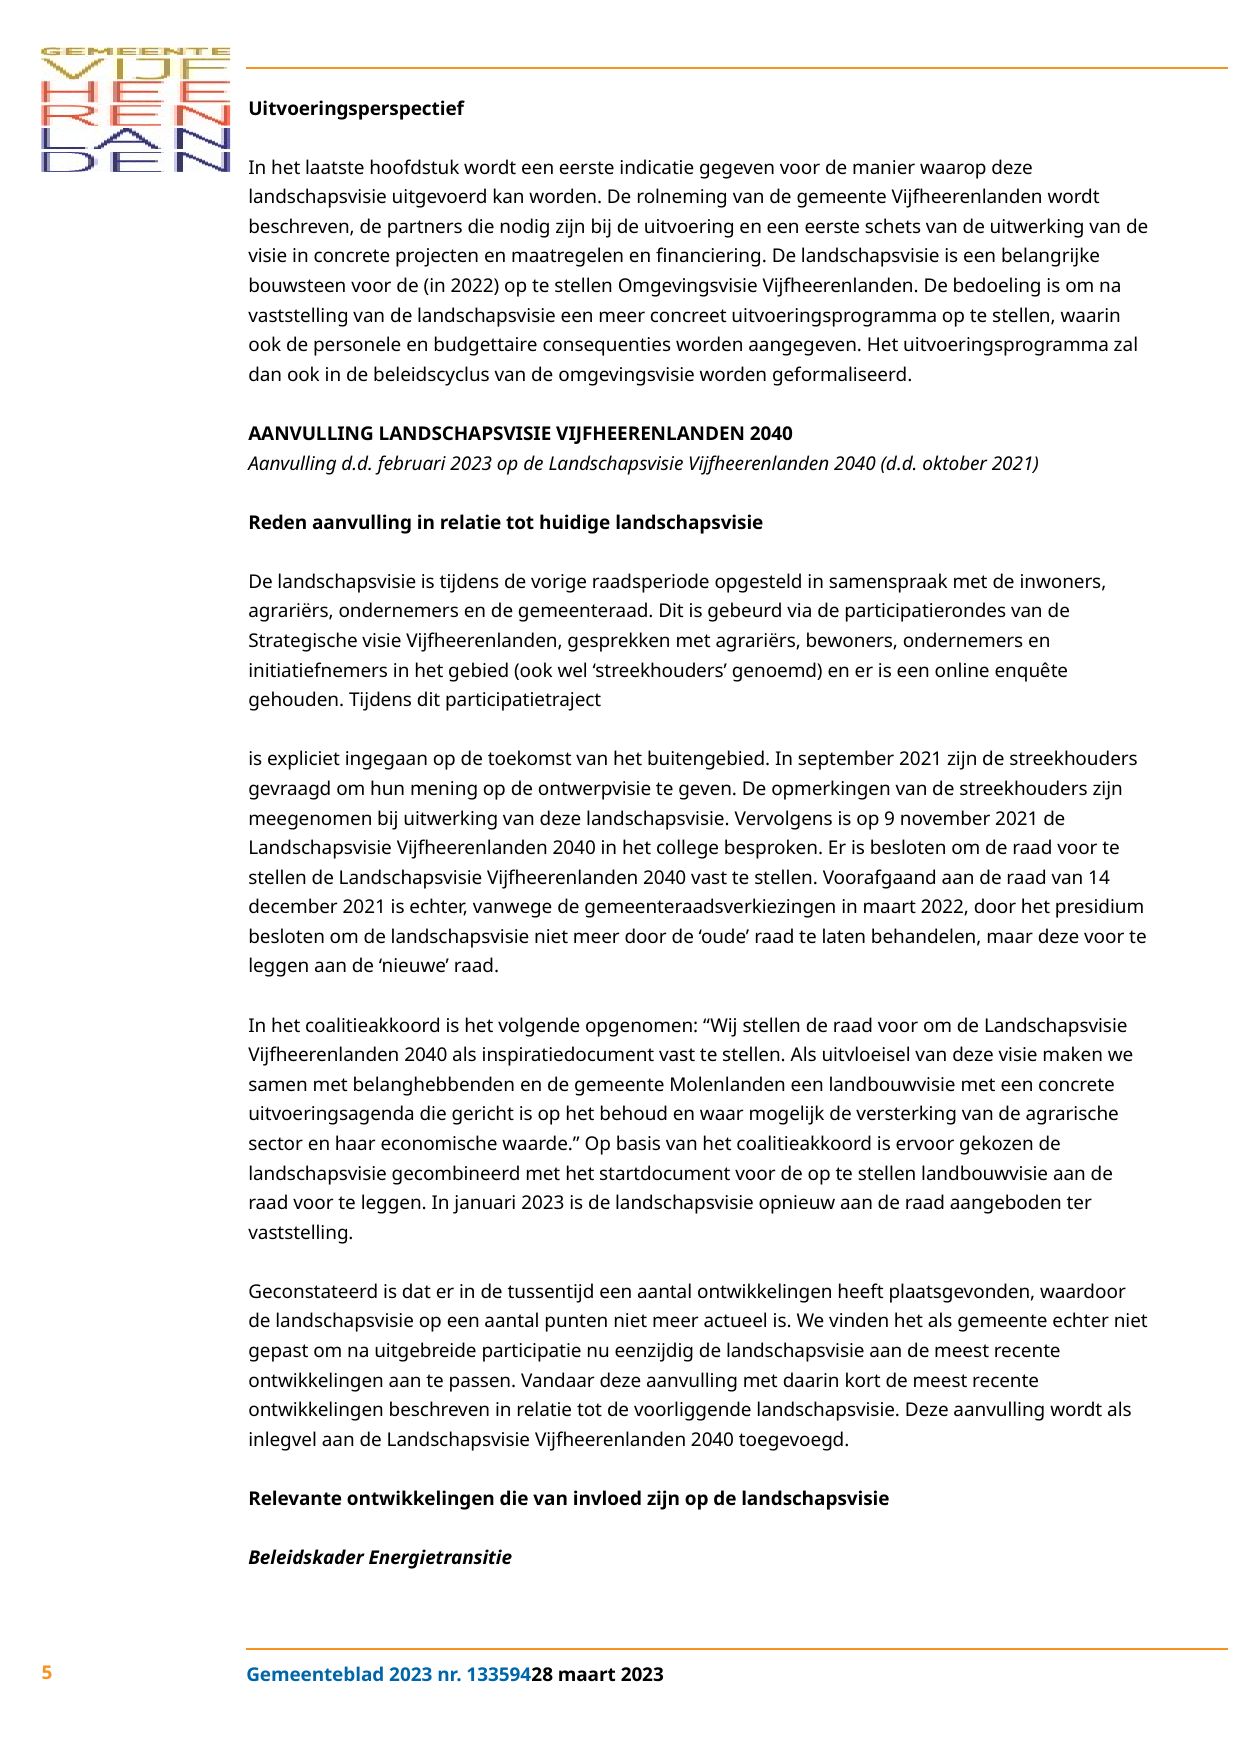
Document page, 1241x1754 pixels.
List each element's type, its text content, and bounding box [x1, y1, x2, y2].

text AANVULLING LANDSCHAPSVISIE VIJFHEERENLANDEN 2040 [248, 420, 1152, 446]
text Aanvulling d.d. februari 2023 op de Landschapsvisie Vijfheerenlanden 2040 (d.d. oktober 2021) [248, 450, 1152, 476]
text Beleidskader Energietransitie [248, 1544, 1152, 1570]
text In het laatste hoofdstuk wordt een eerste indicatie gegeven voor de manier waarop deze landschapsvisie uitgevoerd kan worden. De rolneming van de gemeente Vijfheerenlanden wordt beschreven, de partners die nodig zijn bij de uitvoering en een eerste schets van de uitwerking van de visie in concrete projecten en maatregelen en financiering. De landschapsvisie is een belangrijke bouwsteen voor de (in 2022) op te stellen Omgevingsvisie Vijfheerenlanden. De bedoeling is om na vaststelling van de landschapsvisie een meer concreet uitvoeringsprogramma op te stellen, waarin ook de personele en budgettaire consequenties worden aangegeven. Het uitvoeringsprogramma zal dan ook in de beleidscyclus van de omgevingsvisie worden geformaliseerd. [248, 154, 1152, 387]
text In het coalitieakkoord is het volgende opgenomen: “Wij stellen de raad voor om de Landschapsvisie Vijfheerenlanden 2040 als inspiratiedocument vast te stellen. Als uitvloeisel van deze visie maken we samen met belanghebbenden en de gemeente Molenlanden een landbouwvisie met een concrete uitvoeringsagenda die gericht is op het behoud en waar mogelijk de versterking van de agrarische sector en haar economische waarde.” Op basis van het coalitieakkoord is ervoor gekozen de landschapsvisie gecombineerd met het startdocument voor de op te stellen landbouwvisie aan de raad voor te leggen. In januari 2023 is de landschapsvisie opnieuw aan de raad aangeboden ter vaststelling. [248, 1012, 1152, 1245]
text is expliciet ingegaan op de toekomst van het buitengebied. In september 2021 zijn de streekhouders gevraagd om hun mening op de ontwerpvisie te geven. De opmerkingen van de streekhouders zijn meegenomen bij uitwerking van deze landschapsvisie. Vervolgens is op 9 november 2021 de Landschapsvisie Vijfheerenlanden 2040 in het college besproken. Er is besloten om de raad voor te stellen de Landschapsvisie Vijfheerenlanden 2040 vast te stellen. Voorafgaand aan de raad van 14 december 2021 is echter, vanwege de gemeenteraadsverkiezingen in maart 2022, door het presidium besloten om de landschapsvisie niet meer door de ‘oude’ raad te laten behandelen, maar deze voor te leggen aan de ‘nieuwe’ raad. [248, 746, 1152, 978]
text Uitvoeringsperspectief [248, 95, 1152, 121]
text Reden aanvulling in relatie tot huidige landschapsvisie [248, 509, 1152, 535]
picture [41, 47, 231, 172]
text De landschapsvisie is tijdens de vorige raadsperiode opgesteld in samenspraak met de inwoners, agrariërs, ondernemers en de gemeenteraad. Dit is gebeurd via de participatierondes van de Strategische visie Vijfheerenlanden, gesprekken met agrariërs, bewoners, ondernemers en initiatiefnemers in het gebied (ook wel ‘streekhouders’ genoemd) en er is een online enquête gehouden. Tijdens dit participatietraject [248, 568, 1152, 712]
text Relevante ontwikkelingen die van invloed zijn op de landschapsvisie [248, 1485, 1152, 1511]
text Geconstateerd is dat er in de tussentijd een aantal ontwikkelingen heeft plaatsgevonden, waardoor de landschapsvisie op een aantal punten niet meer actueel is. We vinden het als gemeente echter niet gepast om na uitgebreide participatie nu eenzijdig de landschapsvisie aan de meest recente ontwikkelingen aan te passen. Vandaar deze aanvulling met daarin kort de meest recente ontwikkelingen beschreven in relatie tot de voorliggende landschapsvisie. Deze aanvulling wordt als inlegvel aan de Landschapsvisie Vijfheerenlanden 2040 toegevoegd. [248, 1278, 1152, 1452]
